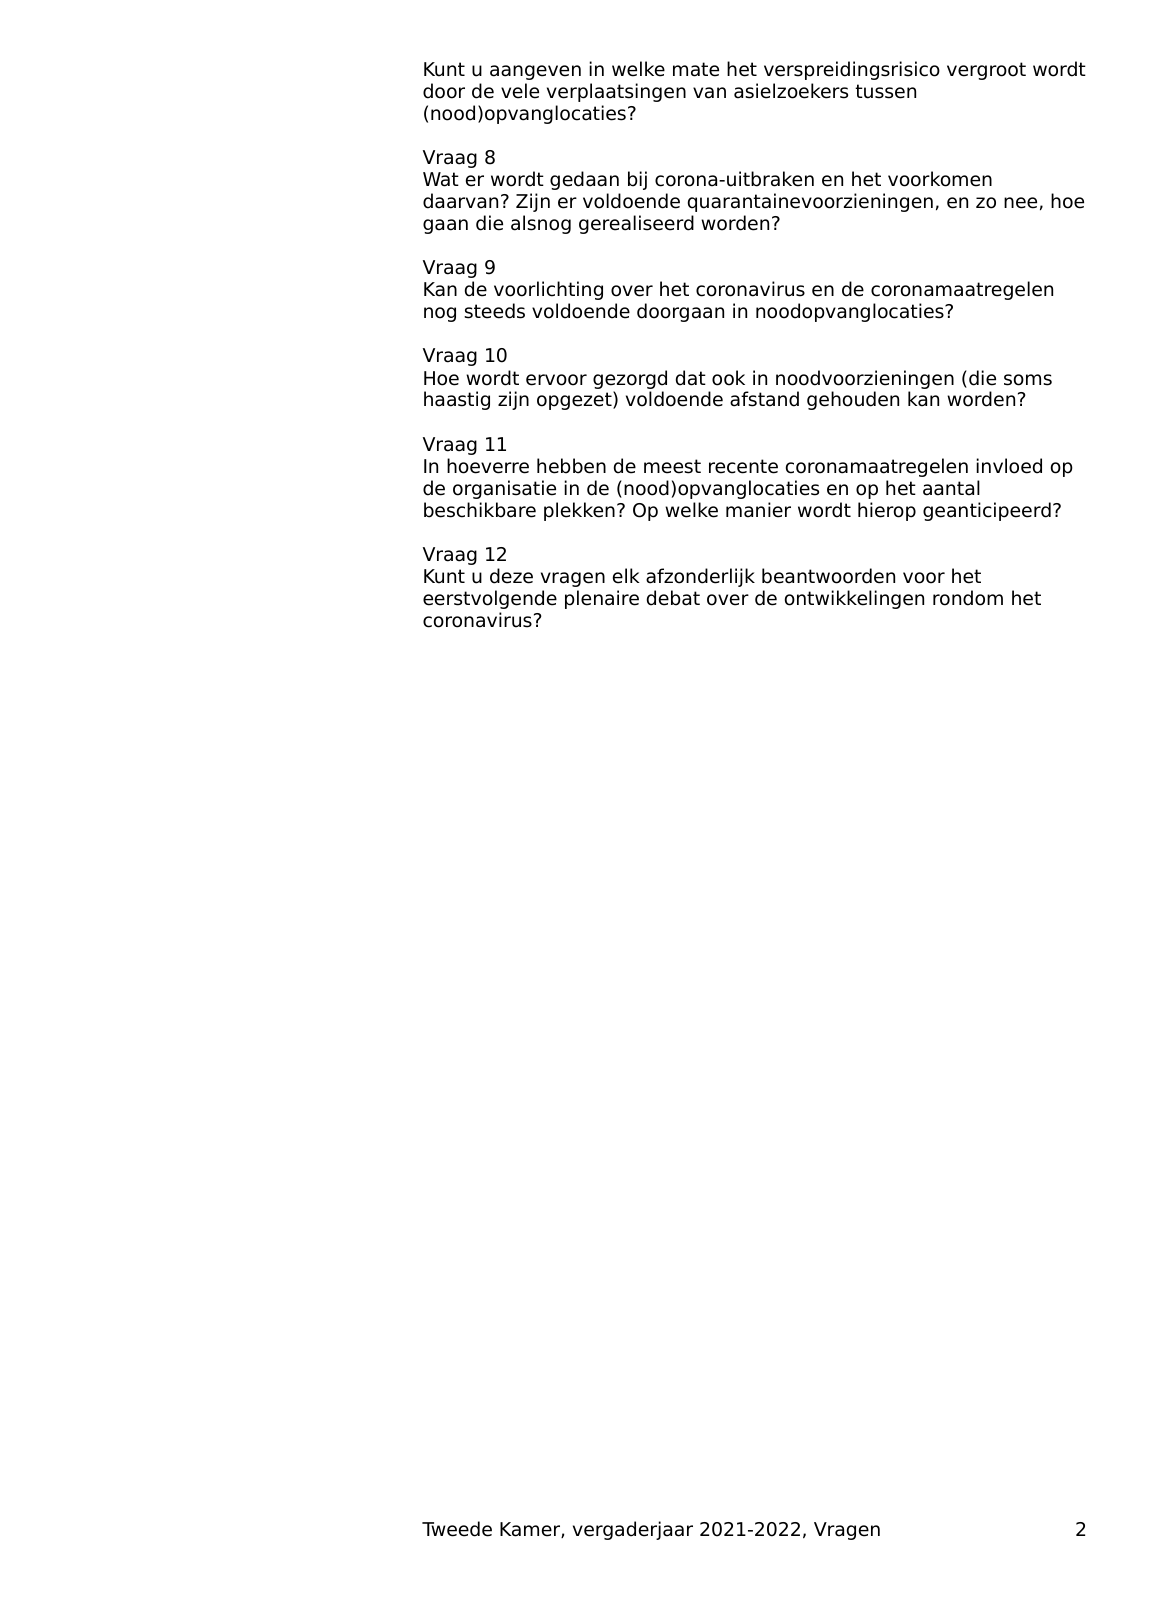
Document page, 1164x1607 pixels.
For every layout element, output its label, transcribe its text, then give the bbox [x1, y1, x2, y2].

text Vraag 9 [422, 257, 1087, 279]
text In hoeverre hebben de meest recente coronamaatregelen invloed op de organisatie in de (nood)opvanglocaties en op het aantal beschikbare plekken? Op welke manier wordt hierop geanticipeerd? [422, 456, 1087, 521]
text Vraag 12 [422, 544, 1087, 566]
text Wat er wordt gedaan bij corona-uitbraken en het voorkomen daarvan? Zijn er voldoende quarantainevoorzieningen, en zo nee, hoe gaan die alsnog gerealiseerd worden? [422, 169, 1087, 235]
text Hoe wordt ervoor gezorgd dat ook in noodvoorzieningen (die soms haastig zijn opgezet) voldoende afstand gehouden kan worden? [422, 367, 1087, 411]
text Vraag 11 [422, 433, 1087, 456]
text Kan de voorlichting over het coronavirus en de coronamaatregelen nog steeds voldoende doorgaan in noodopvanglocaties? [422, 279, 1087, 323]
text Kunt u deze vragen elk afzonderlijk beantwoorden voor het eerstvolgende plenaire debat over de ontwikkelingen rondom het coronavirus? [422, 566, 1087, 632]
text Vraag 8 [422, 147, 1087, 169]
text Kunt u aangeven in welke mate het verspreidingsrisico vergroot wordt door de vele verplaatsingen van asielzoekers tussen (nood)opvanglocaties? [422, 59, 1087, 125]
text Vraag 10 [422, 345, 1087, 367]
